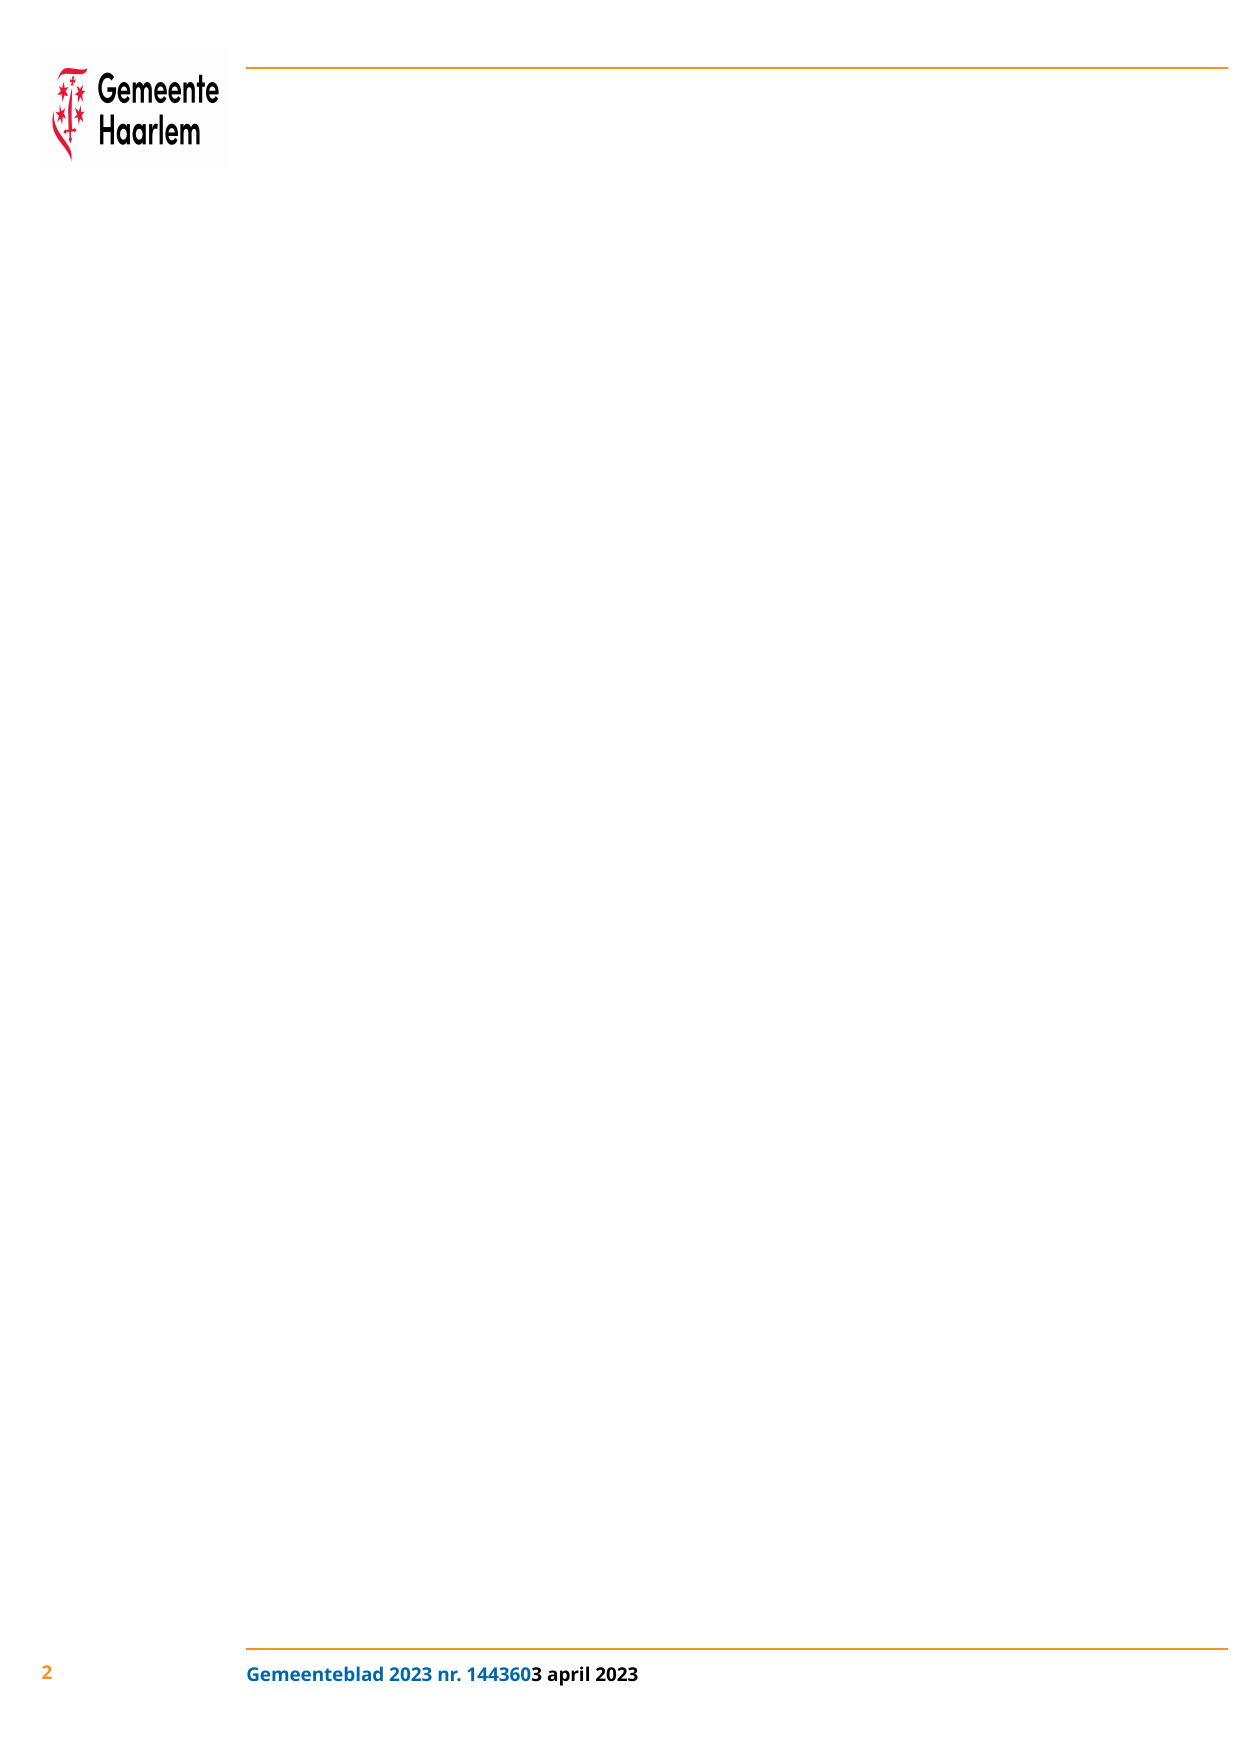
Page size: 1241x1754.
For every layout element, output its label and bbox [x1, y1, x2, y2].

picture [41, 47, 231, 172]
